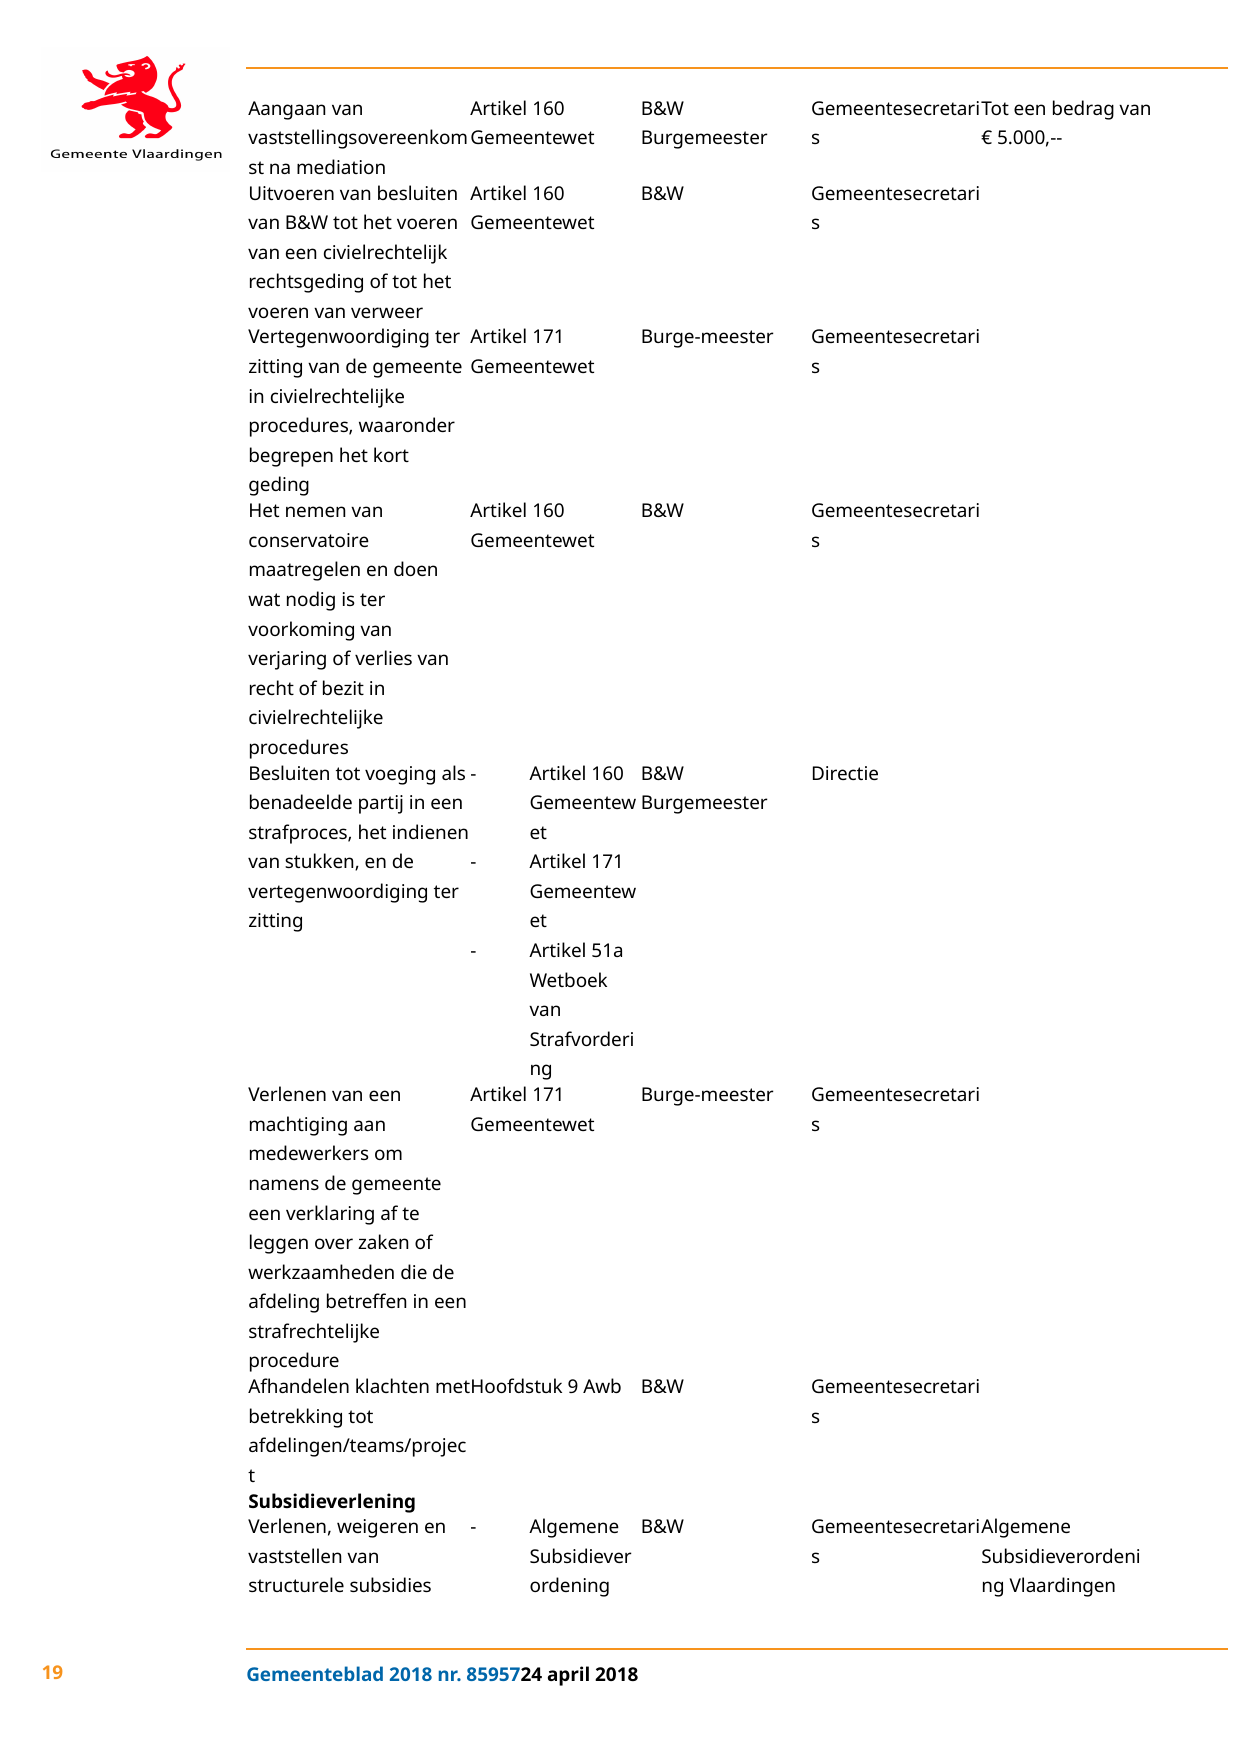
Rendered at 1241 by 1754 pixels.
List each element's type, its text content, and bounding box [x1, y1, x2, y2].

table_cell Gemeentesecretaris [811, 95, 981, 180]
table_cell [981, 1373, 1152, 1488]
table_cell Gemeentesecretaris [811, 1373, 981, 1488]
table_cell [981, 324, 1152, 497]
table_cell Burge-meester [641, 1081, 811, 1373]
table_cell [641, 1488, 811, 1513]
table_cell Gemeentesecretaris [811, 1081, 981, 1373]
table_cell B&W [641, 180, 811, 324]
table_cell Tot een bedrag van € 5.000,-- [981, 95, 1152, 180]
table_cell [981, 1081, 1152, 1373]
table_cell Gemeentesecretaris [811, 498, 981, 760]
table_cell [470, 1488, 641, 1513]
table_cell [981, 180, 1152, 324]
table_cell Artikel 171 Gemeentewet [470, 324, 641, 497]
table_cell Besluiten tot voeging als benadeelde partij in een strafproces, het indienen van stukken, en de vertegenwoordiging ter zitting [248, 760, 470, 1081]
table_cell B&W [641, 1373, 811, 1488]
table_cell Het nemen van conservatoire maatregelen en doen wat nodig is ter voorkoming van verjaring of verlies van recht of bezit in civielrechtelijke procedures [248, 498, 470, 760]
table_cell Algemene Subsidieverordening [470, 1514, 641, 1598]
table_cell Artikel 171 Gemeentewet [470, 1081, 641, 1373]
table_cell Directie [811, 760, 981, 1081]
table_cell B&W [641, 498, 811, 760]
table_cell Verlenen, weigeren en vaststellen van structurele subsidies [248, 1514, 470, 1598]
table_cell Aangaan van vaststellingsovereenkomst na mediation [248, 95, 470, 180]
table_cell [981, 760, 1152, 1081]
table_cell B&W [641, 1514, 811, 1598]
table_cell Artikel 160 Gemeentewet [470, 498, 641, 760]
table_cell [981, 1488, 1152, 1513]
table_cell Vertegenwoordiging ter zitting van de gemeente in civielrechtelijke procedures, waaronder begrepen het kort geding [248, 324, 470, 497]
table_cell B&W Burgemeester [641, 95, 811, 180]
table_cell Artikel 160 Gemeentewet [470, 95, 641, 180]
picture [41, 47, 231, 172]
table_cell Verlenen van een machtiging aan medewerkers om namens de gemeente een verklaring af te leggen over zaken of werkzaamheden die de afdeling betreffen in een strafrechtelijke procedure [248, 1081, 470, 1373]
table_cell Gemeentesecretaris [811, 180, 981, 324]
table_cell [981, 498, 1152, 760]
table_cell Afhandelen klachten met betrekking tot afdelingen/teams/project [248, 1373, 470, 1488]
table_cell Gemeentesecretaris [811, 1514, 981, 1598]
table_cell Artikel 160 Gemeentewet Artikel 171 Gemeentewet Artikel 51a Wetboek van Strafvordering [470, 760, 641, 1081]
table_cell Artikel 160 Gemeentewet [470, 180, 641, 324]
table_cell Gemeentesecretaris [811, 324, 981, 497]
table_cell Algemene Subsidieverordening Vlaardingen [981, 1514, 1152, 1598]
table_cell [811, 1488, 981, 1513]
table_cell Subsidieverlening [248, 1488, 470, 1513]
table_cell B&W Burgemeester [641, 760, 811, 1081]
table_cell Hoofdstuk 9 Awb [470, 1373, 641, 1488]
table_cell Uitvoeren van besluiten van B&W tot het voeren van een civielrechtelijk rechtsgeding of tot het voeren van verweer [248, 180, 470, 324]
table_cell Burge-meester [641, 324, 811, 497]
